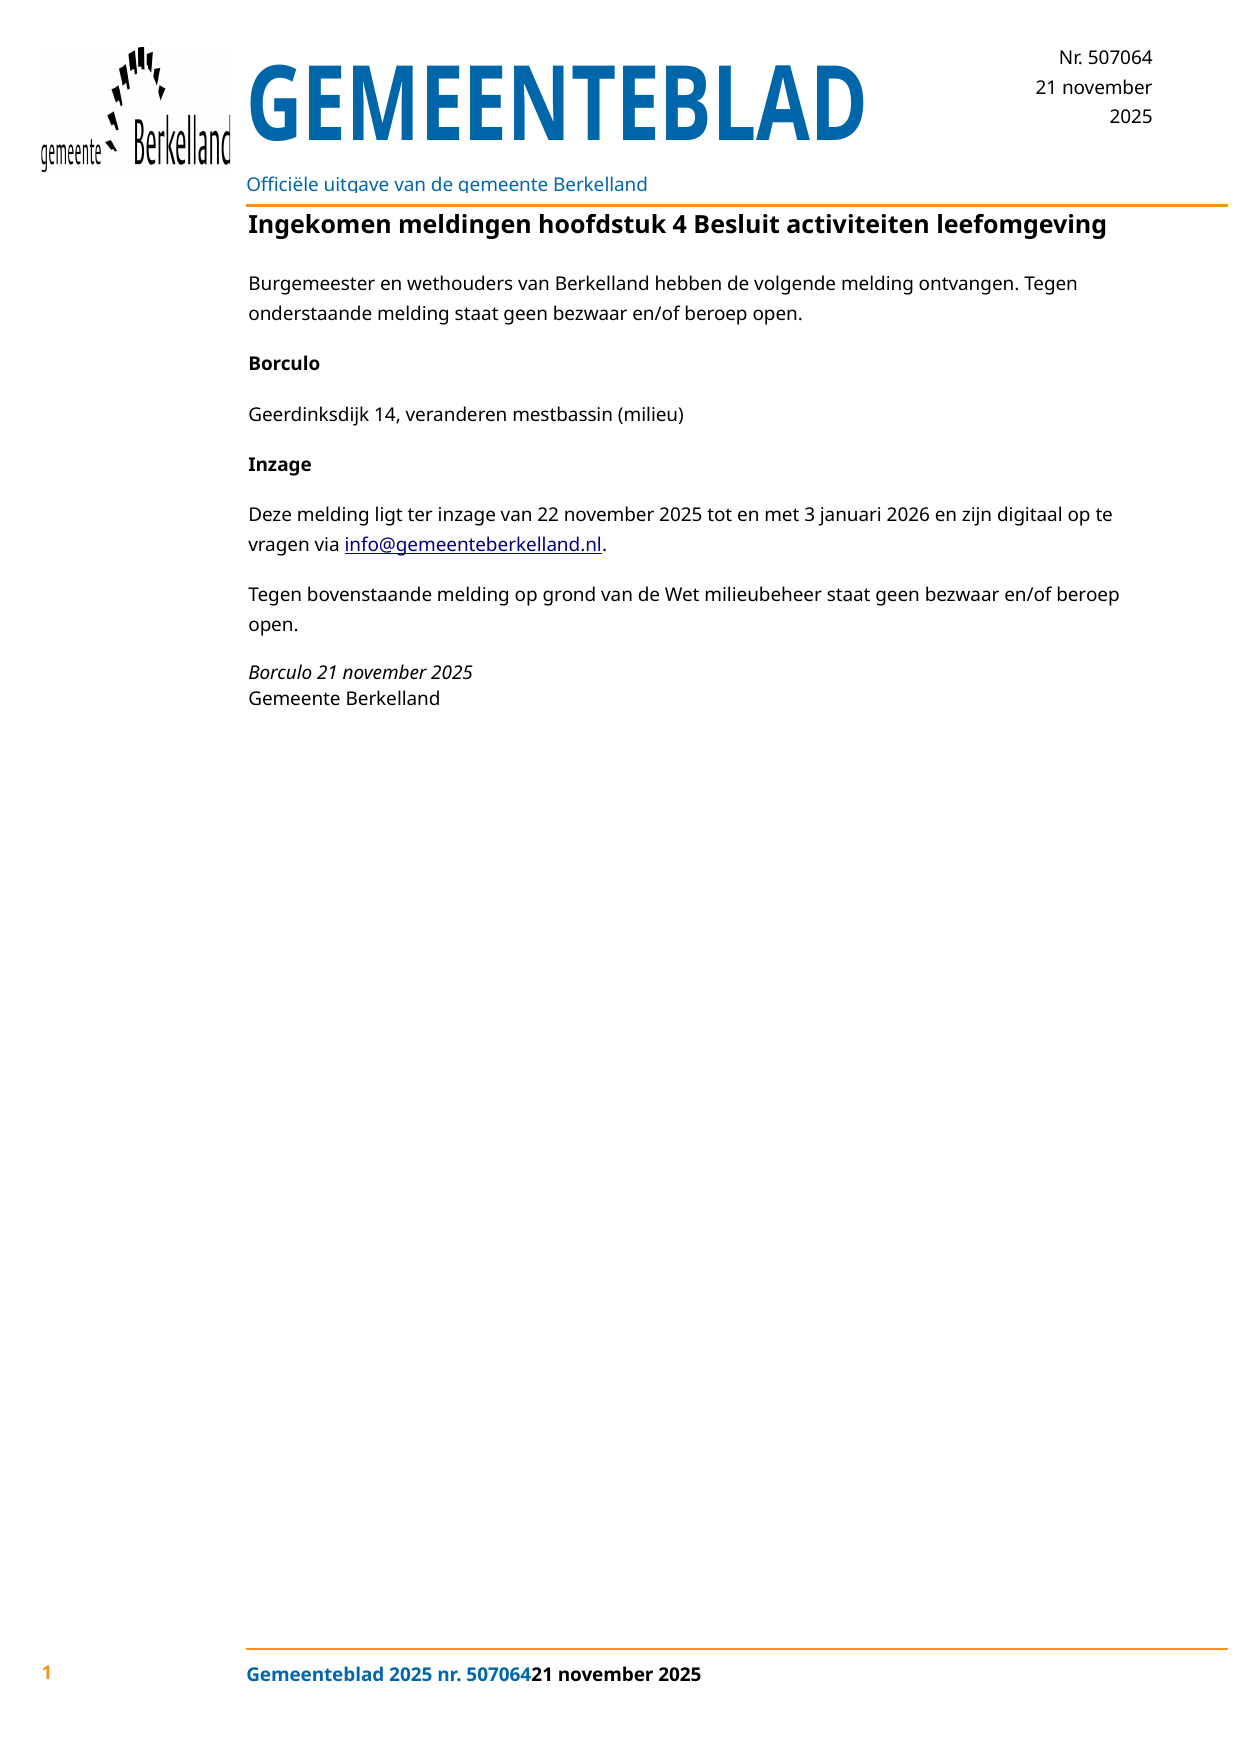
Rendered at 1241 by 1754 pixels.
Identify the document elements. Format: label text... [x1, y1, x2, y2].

text Borculo 21 november 2025 [248, 659, 1152, 685]
text Deze melding ligt ter inzage van 22 november 2025 tot en met 3 januari 2026 en zijn digitaal op te vragen via info@gemeenteberkelland.nl. [248, 502, 1152, 557]
text Gemeente Berkelland [248, 685, 1152, 710]
text Geerdinksdijk 14, veranderen mestbassin (milieu) [248, 401, 1152, 426]
text Ingekomen meldingen hoofdstuk 4 Besluit activiteiten leefomgeving [248, 207, 1152, 241]
text Inzage [248, 451, 1152, 477]
text Tegen bovenstaande melding op grond van de Wet milieubeheer staat geen bezwaar en/of beroep open. [248, 582, 1152, 637]
text Burgemeester en wethouders van Berkelland hebben de volgende melding ontvangen. Tegen onderstaande melding staat geen bezwaar en/of beroep open. [248, 270, 1152, 326]
picture [41, 47, 231, 172]
text Borculo [248, 350, 1152, 376]
